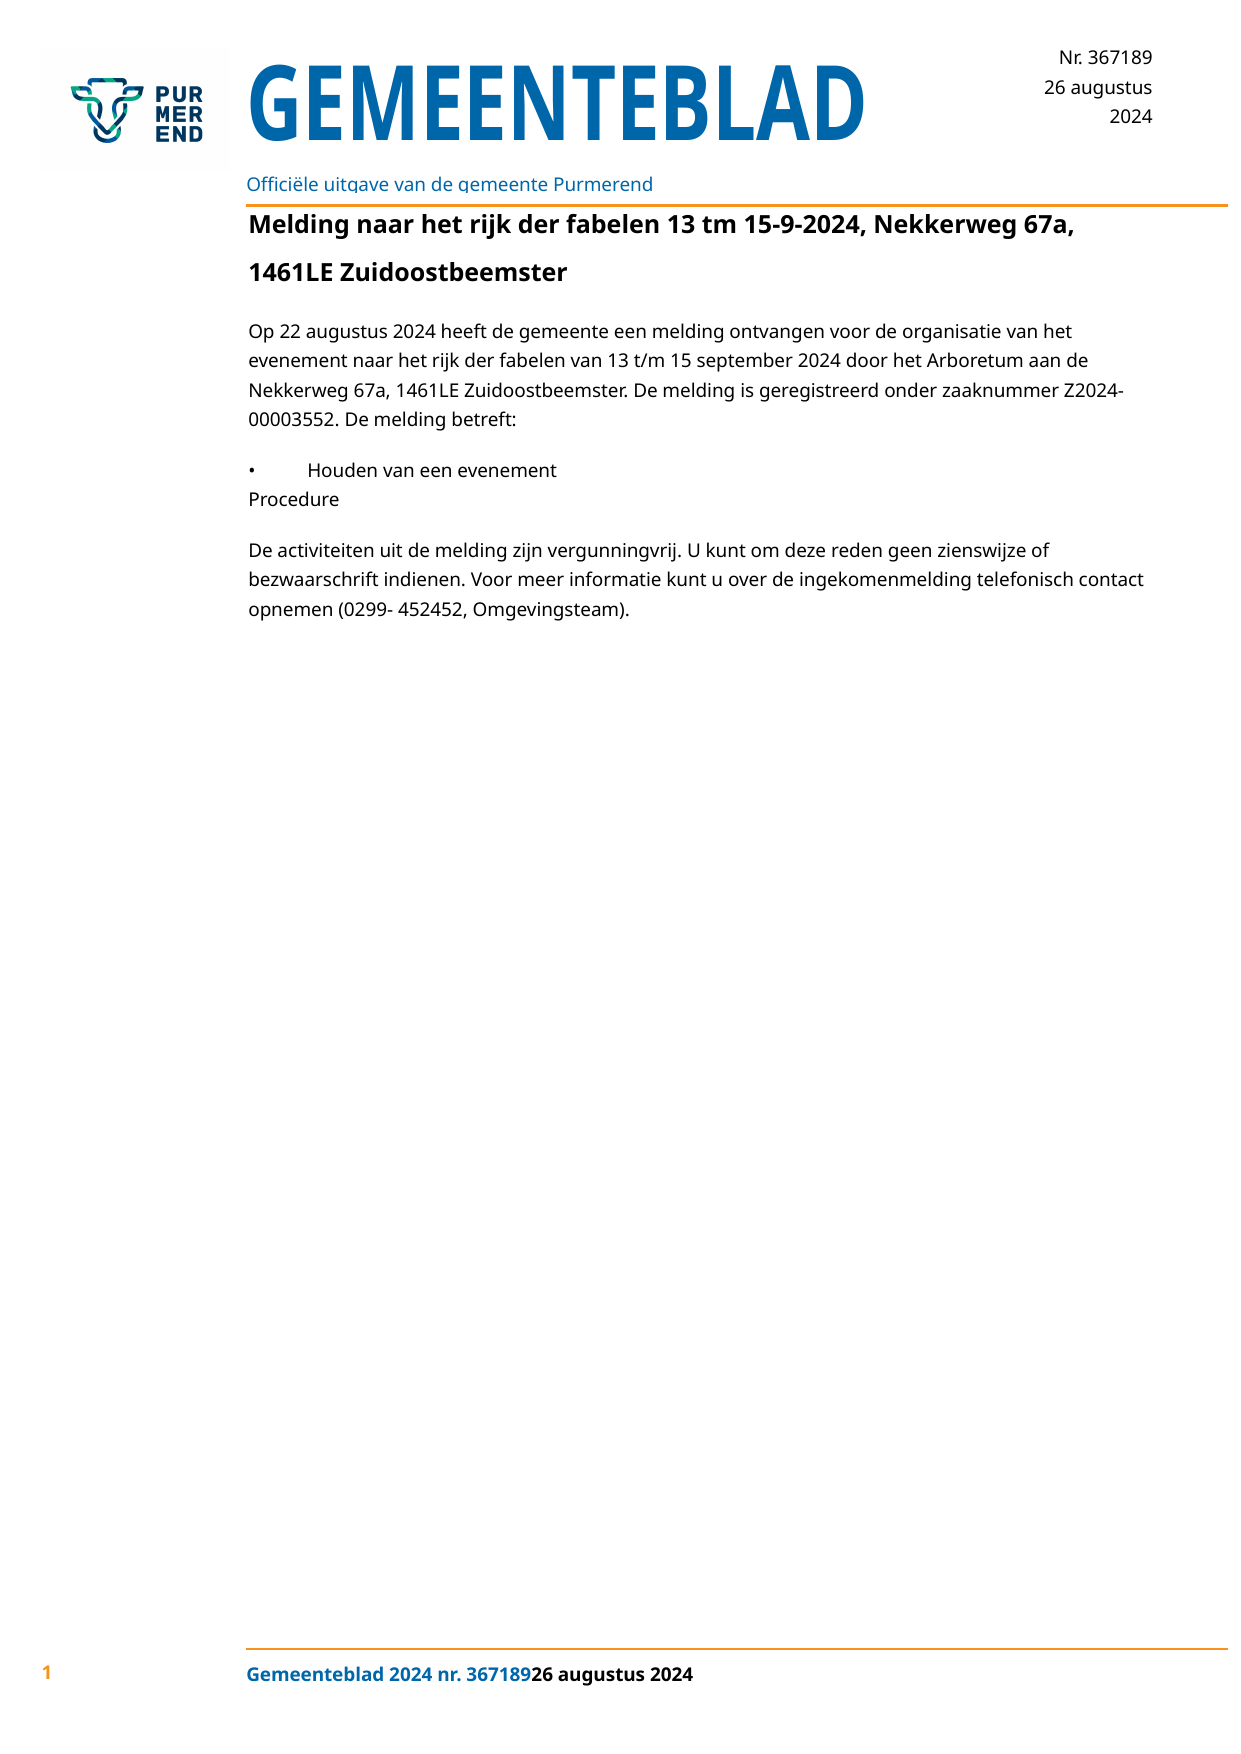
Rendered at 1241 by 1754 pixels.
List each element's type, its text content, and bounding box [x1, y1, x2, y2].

list Houden van een evenement [248, 457, 1152, 483]
picture [41, 47, 231, 172]
text Procedure [248, 487, 1152, 512]
text Melding naar het rijk der fabelen 13 tm 15-9-2024, Nekkerweg 67a, 1461LE Zuidoostbeemster [248, 207, 1152, 288]
text De activiteiten uit de melding zijn vergunningvrij. U kunt om deze reden geen zienswijze of bezwaarschrift indienen. Voor meer informatie kunt u over de ingekomenmelding telefonisch contact opnemen (0299- 452452, Omgevingsteam). [248, 537, 1152, 622]
text Op 22 augustus 2024 heeft de gemeente een melding ontvangen voor de organisatie van het evenement naar het rijk der fabelen van 13 t/m 15 september 2024 door het Arboretum aan de Nekkerweg 67a, 1461LE Zuidoostbeemster. De melding is geregistreerd onder zaaknummer Z2024-00003552. De melding betreft: [248, 318, 1152, 432]
